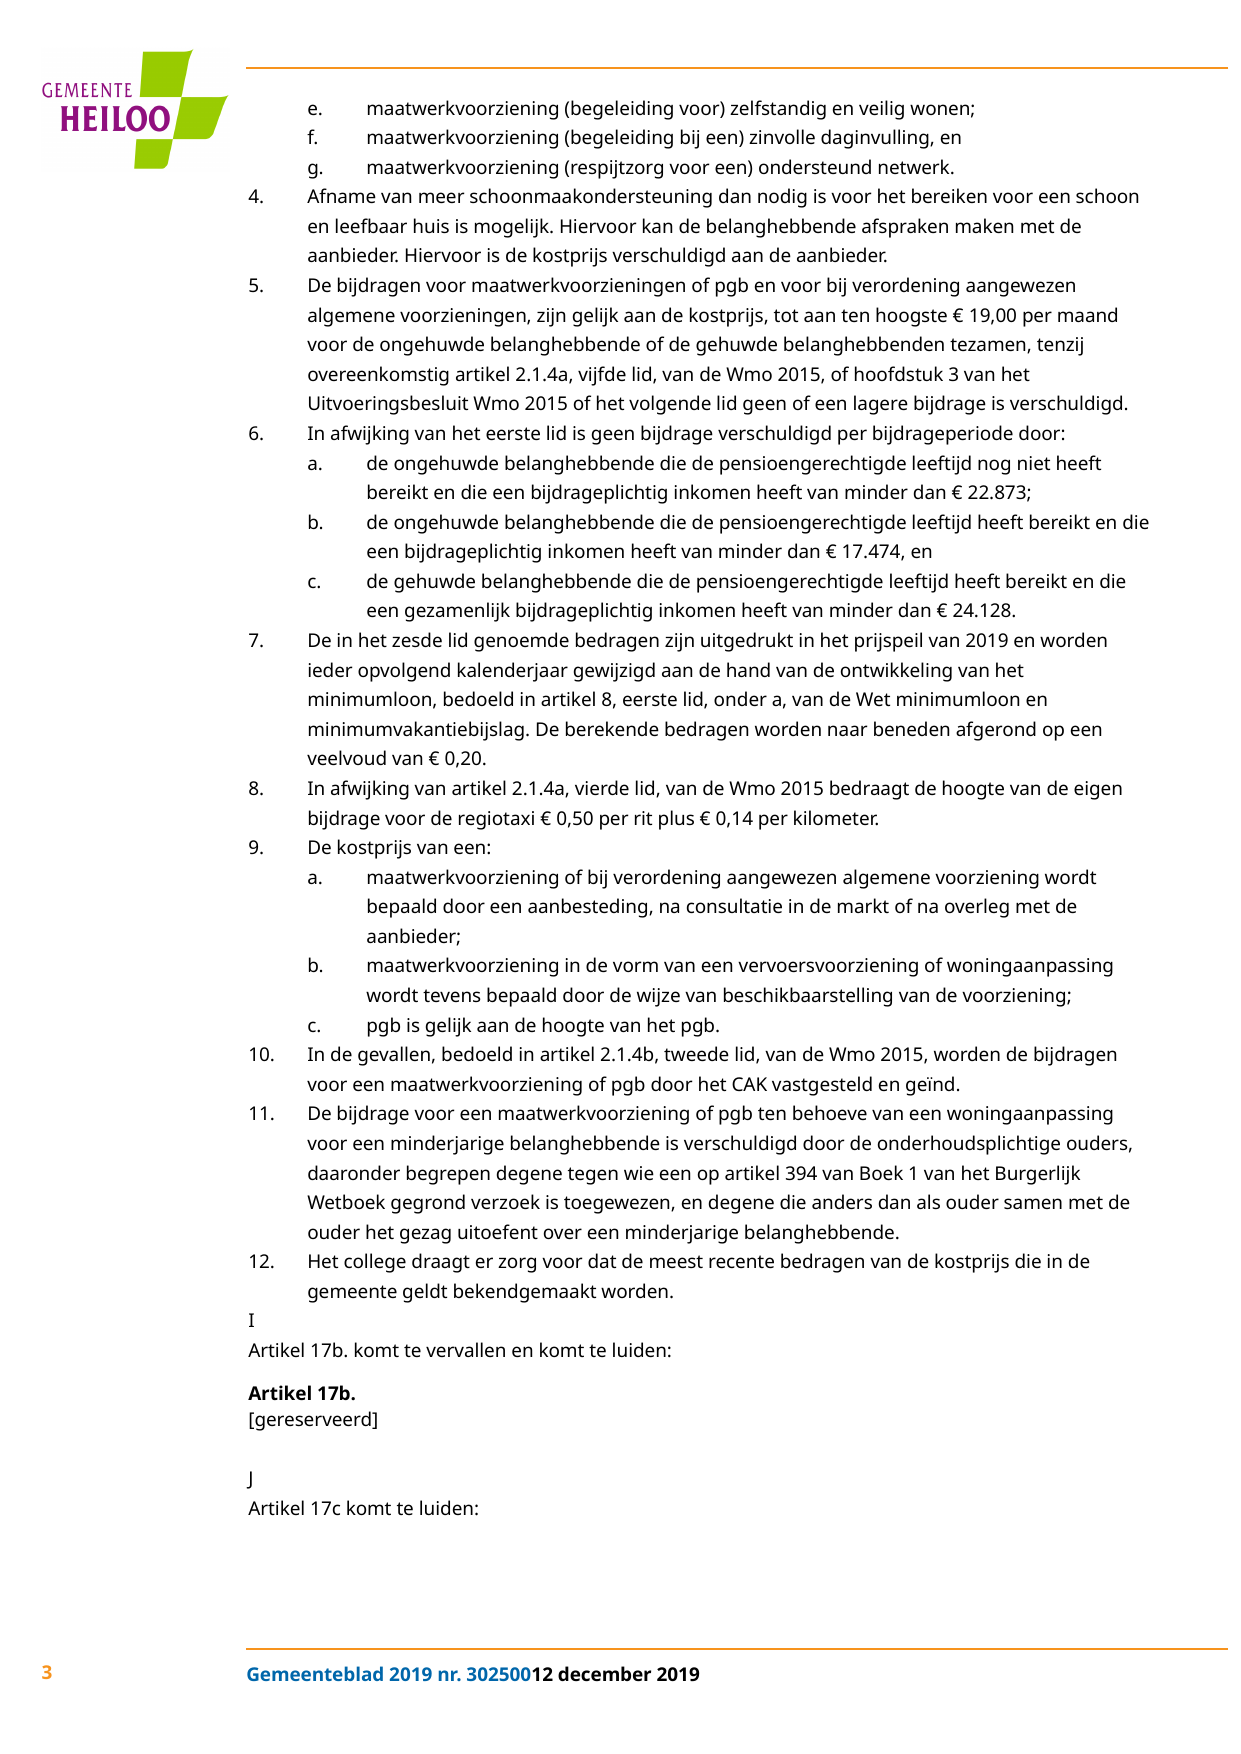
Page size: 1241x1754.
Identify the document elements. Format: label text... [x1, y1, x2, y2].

list Afname van meer schoonmaakondersteuning dan nodig is voor het bereiken voor een schoon en leefbaar huis is mogelijk. Hiervoor kan de belanghebbende afspraken maken met de aanbieder. Hiervoor is de kostprijs verschuldigd aan de aanbieder. [248, 183, 1152, 268]
text Artikel 17b. komt te vervallen en komt te luiden: [248, 1337, 1152, 1363]
text Artikel 17c komt te luiden: [248, 1495, 1152, 1521]
list maatwerkvoorziening (respijtzorg voor een) ondersteund netwerk. [307, 154, 1152, 180]
list De in het zesde lid genoemde bedragen zijn uitgedrukt in het prijspeil van 2019 en worden ieder opvolgend kalenderjaar gewijzigd aan de hand van de ontwikkeling van het minimumloon, bedoeld in artikel 8, eerste lid, onder a, van de Wet minimumloon en minimumvakantiebijslag. De berekende bedragen worden naar beneden afgerond op een veelvoud van € 0,20. [248, 627, 1152, 771]
list In de gevallen, bedoeld in artikel 2.1.4b, tweede lid, van de Wmo 2015, worden de bijdragen voor een maatwerkvoorziening of pgb door het CAK vastgesteld en geïnd. [248, 1041, 1152, 1097]
list In afwijking van artikel 2.1.4a, vierde lid, van de Wmo 2015 bedraagt de hoogte van de eigen bijdrage voor de regiotaxi € 0,50 per rit plus € 0,14 per kilometer. [248, 775, 1152, 831]
text I [248, 1308, 1152, 1333]
text [gereserveerd] [248, 1406, 1152, 1432]
list In afwijking van het eerste lid is geen bijdrage verschuldigd per bijdrageperiode door: [248, 420, 1152, 446]
list maatwerkvoorziening (begeleiding voor) zelfstandig en veilig wonen; [307, 95, 1152, 121]
list maatwerkvoorziening (begeleiding bij een) zinvolle daginvulling, en [307, 124, 1152, 150]
list De bijdragen voor maatwerkvoorzieningen of pgb en voor bij verordening aangewezen algemene voorzieningen, zijn gelijk aan de kostprijs, tot aan ten hoogste € 19,00 per maand voor de ongehuwde belanghebbende of de gehuwde belanghebbenden tezamen, tenzij overeenkomstig artikel 2.1.4a, vijfde lid, van de Wmo 2015, of hoofdstuk 3 van het Uitvoeringsbesluit Wmo 2015 of het volgende lid geen of een lagere bijdrage is verschuldigd. [248, 272, 1152, 416]
list de ongehuwde belanghebbende die de pensioengerechtigde leeftijd heeft bereikt en die een bijdrageplichtig inkomen heeft van minder dan € 17.474, en [307, 509, 1152, 564]
list De kostprijs van een: [248, 834, 1152, 860]
picture [41, 47, 231, 172]
list pgb is gelijk aan de hoogte van het pgb. [307, 1012, 1152, 1038]
text J [248, 1465, 1152, 1491]
list de gehuwde belanghebbende die de pensioengerechtigde leeftijd heeft bereikt en die een gezamenlijk bijdrageplichtig inkomen heeft van minder dan € 24.128. [307, 568, 1152, 623]
list De bijdrage voor een maatwerkvoorziening of pgb ten behoeve van een woningaanpassing voor een minderjarige belanghebbende is verschuldigd door de onderhoudsplichtige ouders, daaronder begrepen degene tegen wie een op artikel 394 van Boek 1 van het Burgerlijk Wetboek gegrond verzoek is toegewezen, en degene die anders dan als ouder samen met de ouder het gezag uitoefent over een minderjarige belanghebbende. [248, 1101, 1152, 1245]
list Het college draagt er zorg voor dat de meest recente bedragen van de kostprijs die in de gemeente geldt bekendgemaakt worden. [248, 1248, 1152, 1304]
text Artikel 17b. [248, 1380, 1152, 1406]
list maatwerkvoorziening of bij verordening aangewezen algemene voorziening wordt bepaald door een aanbesteding, na consultatie in de markt of na overleg met de aanbieder; [307, 864, 1152, 949]
list de ongehuwde belanghebbende die de pensioengerechtigde leeftijd nog niet heeft bereikt en die een bijdrageplichtig inkomen heeft van minder dan € 22.873; [307, 450, 1152, 505]
list maatwerkvoorziening in de vorm van een vervoersvoorziening of woningaanpassing wordt tevens bepaald door de wijze van beschikbaarstelling van de voorziening; [307, 953, 1152, 1008]
